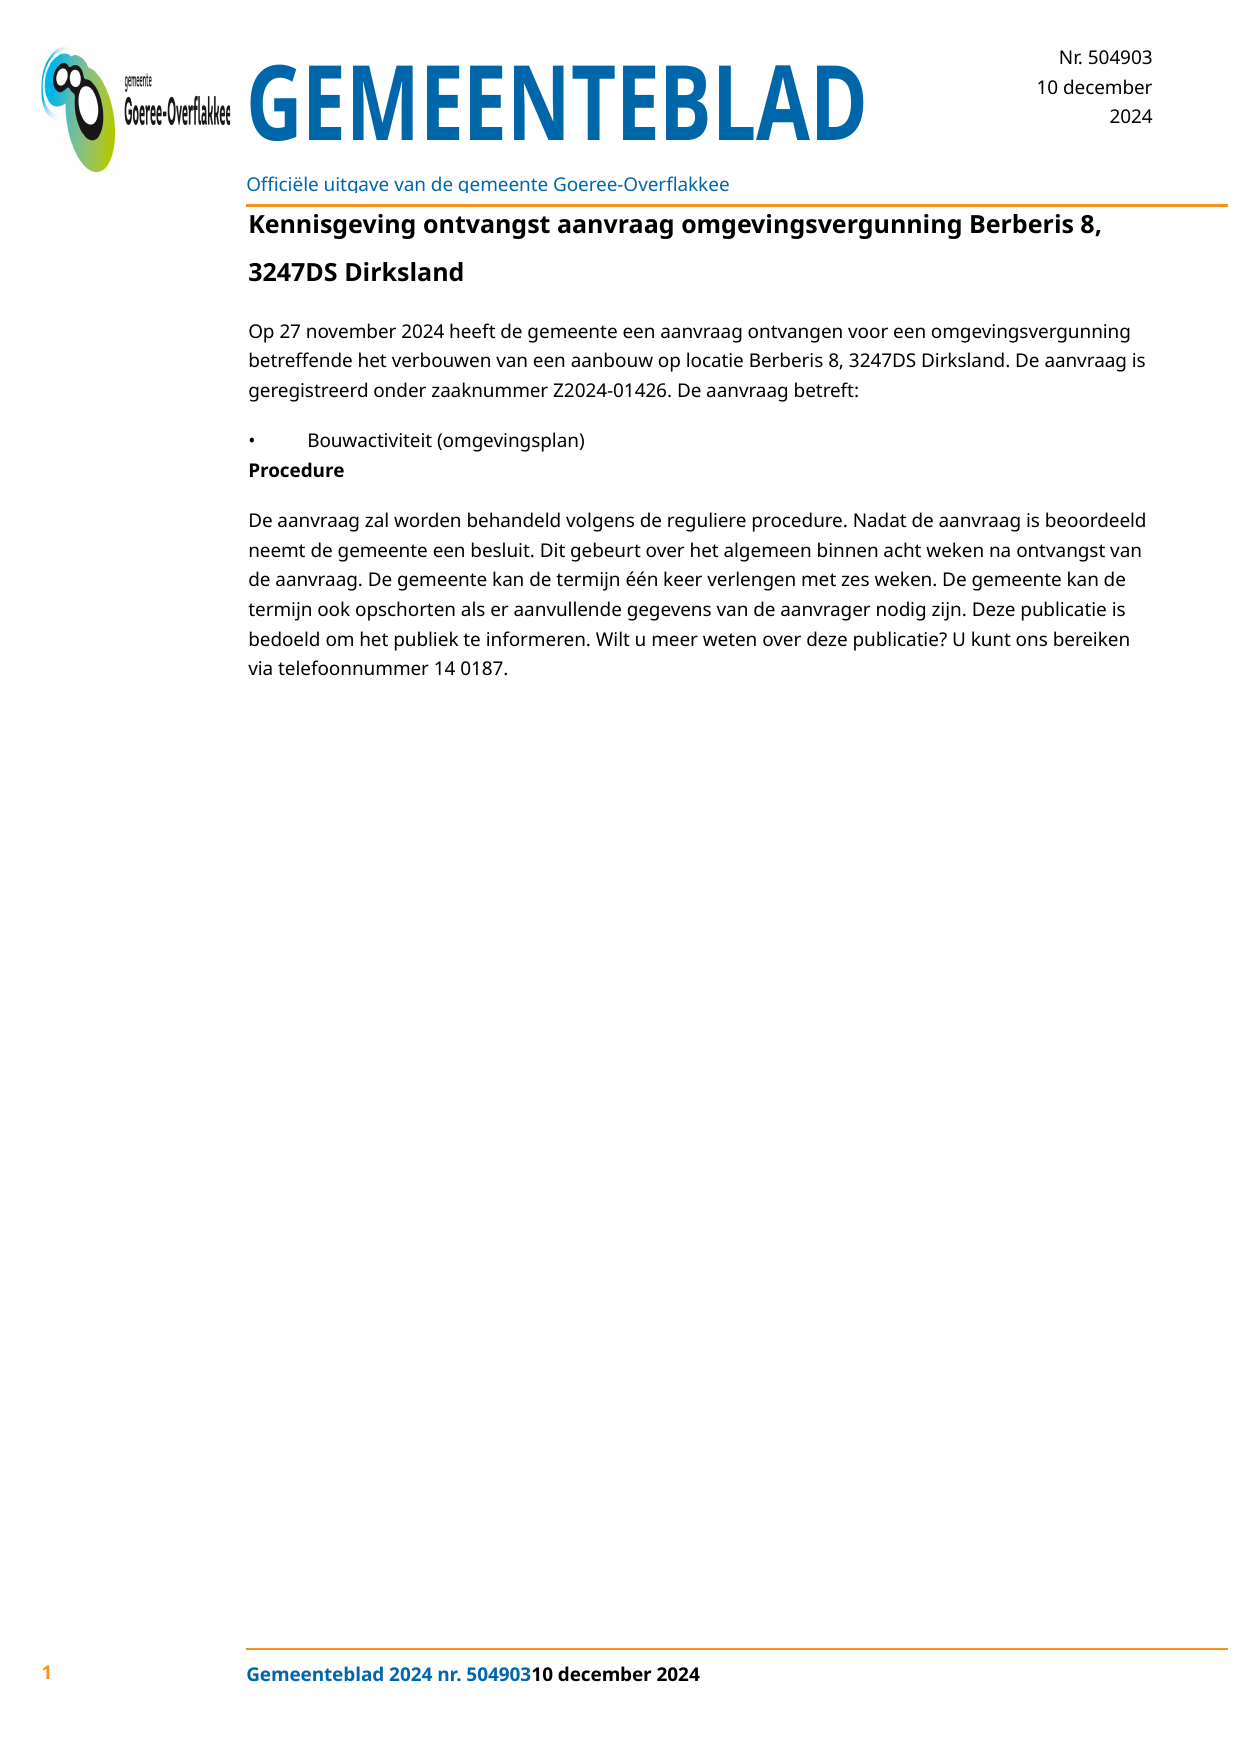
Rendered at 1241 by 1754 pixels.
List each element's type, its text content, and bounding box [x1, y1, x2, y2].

text Kennisgeving ontvangst aanvraag omgevingsvergunning Berberis 8, 3247DS Dirksland [248, 207, 1152, 288]
text Op 27 november 2024 heeft de gemeente een aanvraag ontvangen voor een omgevingsvergunning betreffende het verbouwen van een aanbouw op locatie Berberis 8, 3247DS Dirksland. De aanvraag is geregistreerd onder zaaknummer Z2024-01426. De aanvraag betreft: [248, 318, 1152, 403]
text Procedure [248, 457, 1152, 483]
list Bouwactiviteit (omgevingsplan) [248, 427, 1152, 453]
picture [41, 47, 231, 172]
text De aanvraag zal worden behandeld volgens de reguliere procedure. Nadat de aanvraag is beoordeeld neemt de gemeente een besluit. Dit gebeurt over het algemeen binnen acht weken na ontvangst van de aanvraag. De gemeente kan de termijn één keer verlengen met zes weken. De gemeente kan de termijn ook opschorten als er aanvullende gegevens van de aanvrager nodig zijn. Deze publicatie is bedoeld om het publiek te informeren. Wilt u meer weten over deze publicatie? U kunt ons bereiken via telefoonnummer 14 0187. [248, 507, 1152, 681]
